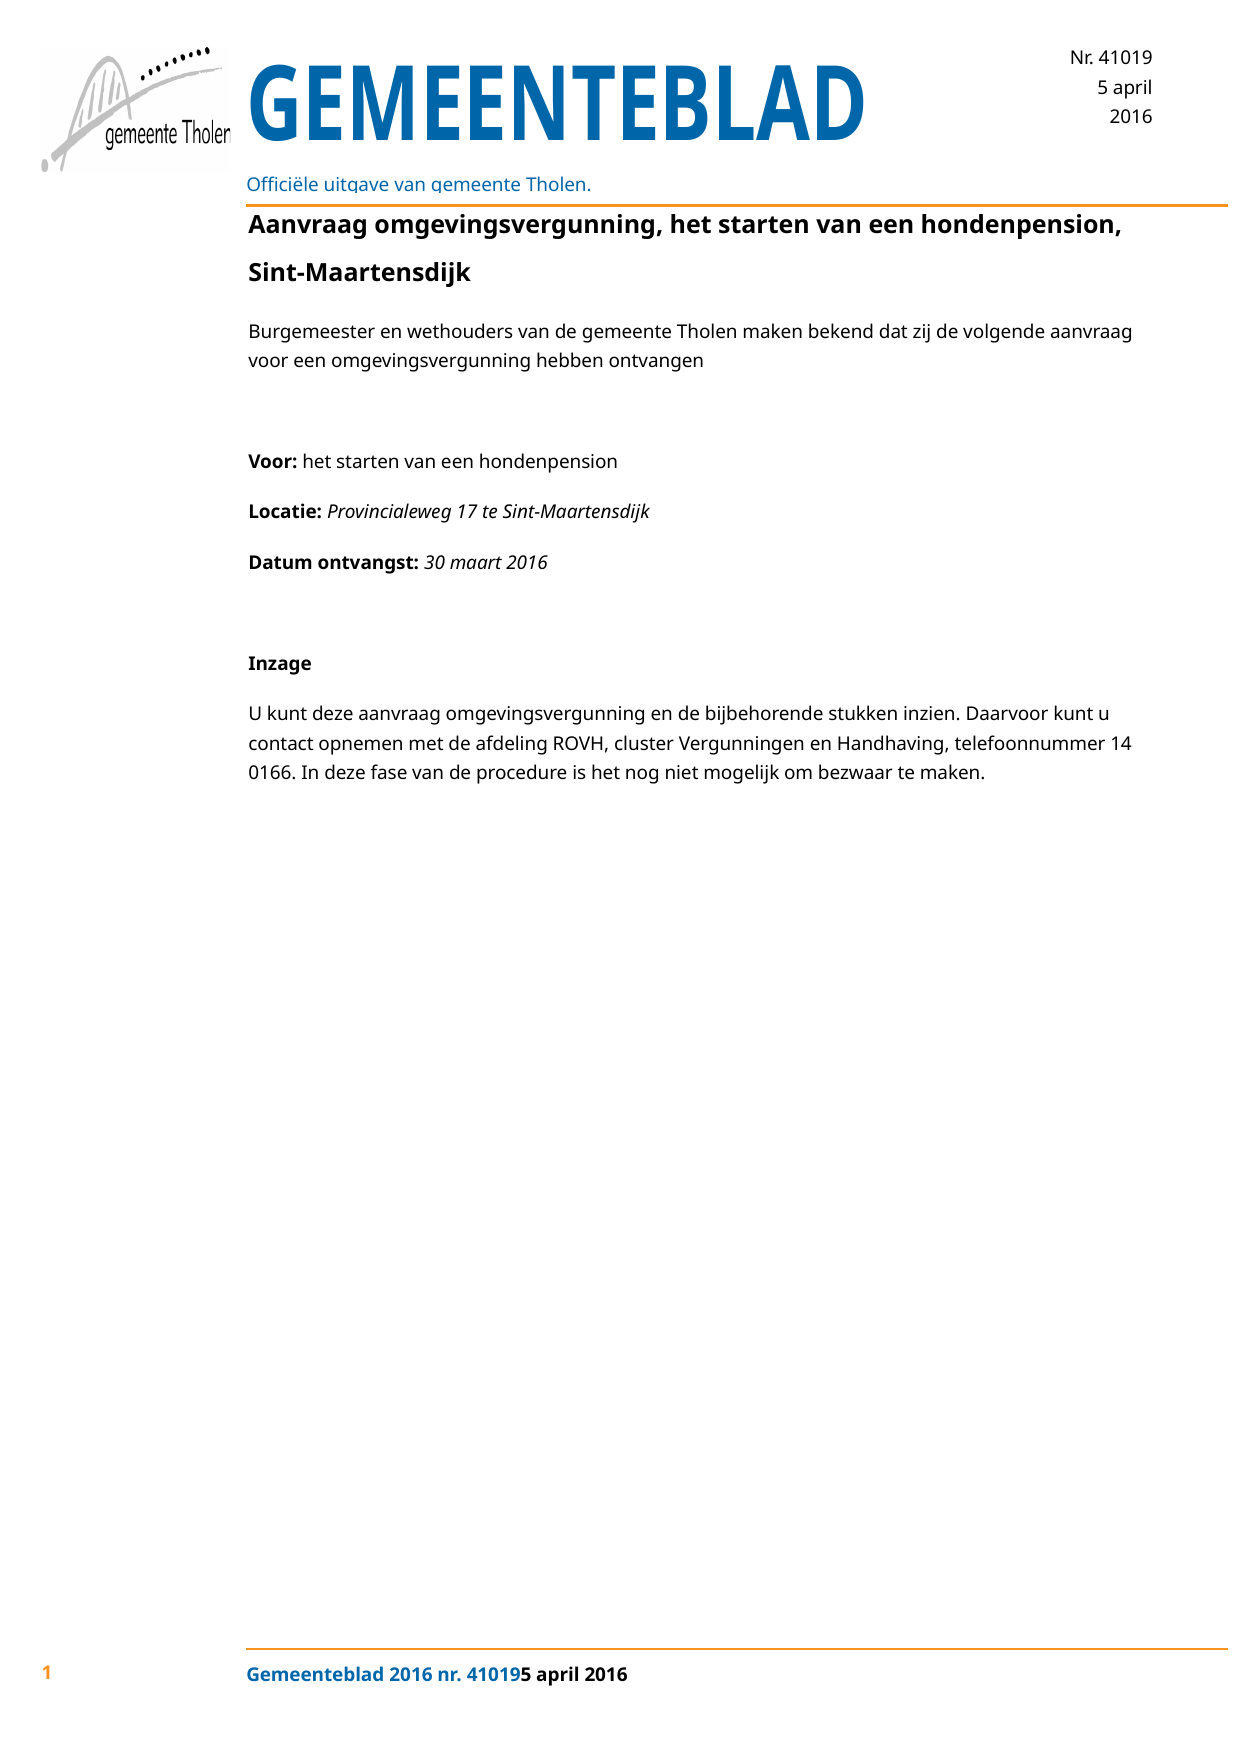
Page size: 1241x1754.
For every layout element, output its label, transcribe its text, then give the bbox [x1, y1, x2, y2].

text Locatie: Provincialeweg 17 te Sint-Maartensdijk [248, 499, 1152, 524]
text Datum ontvangst: 30 maart 2016 [248, 549, 1152, 575]
text Inzage [248, 650, 1152, 676]
text U kunt deze aanvraag omgevingsvergunning en de bijbehorende stukken inzien. Daarvoor kunt u contact opnemen met de afdeling ROVH, cluster Vergunningen en Handhaving, telefoonnummer 14 0166. In deze fase van de procedure is het nog niet mogelijk om bezwaar te maken. [248, 700, 1152, 785]
text Voor: het starten van een hondenpension [248, 448, 1152, 474]
text Aanvraag omgevingsvergunning, het starten van een hondenpension, Sint-Maartensdijk [248, 207, 1152, 288]
picture [41, 47, 231, 172]
text Burgemeester en wethouders van de gemeente Tholen maken bekend dat zij de volgende aanvraag voor een omgevingsvergunning hebben ontvangen [248, 318, 1152, 373]
